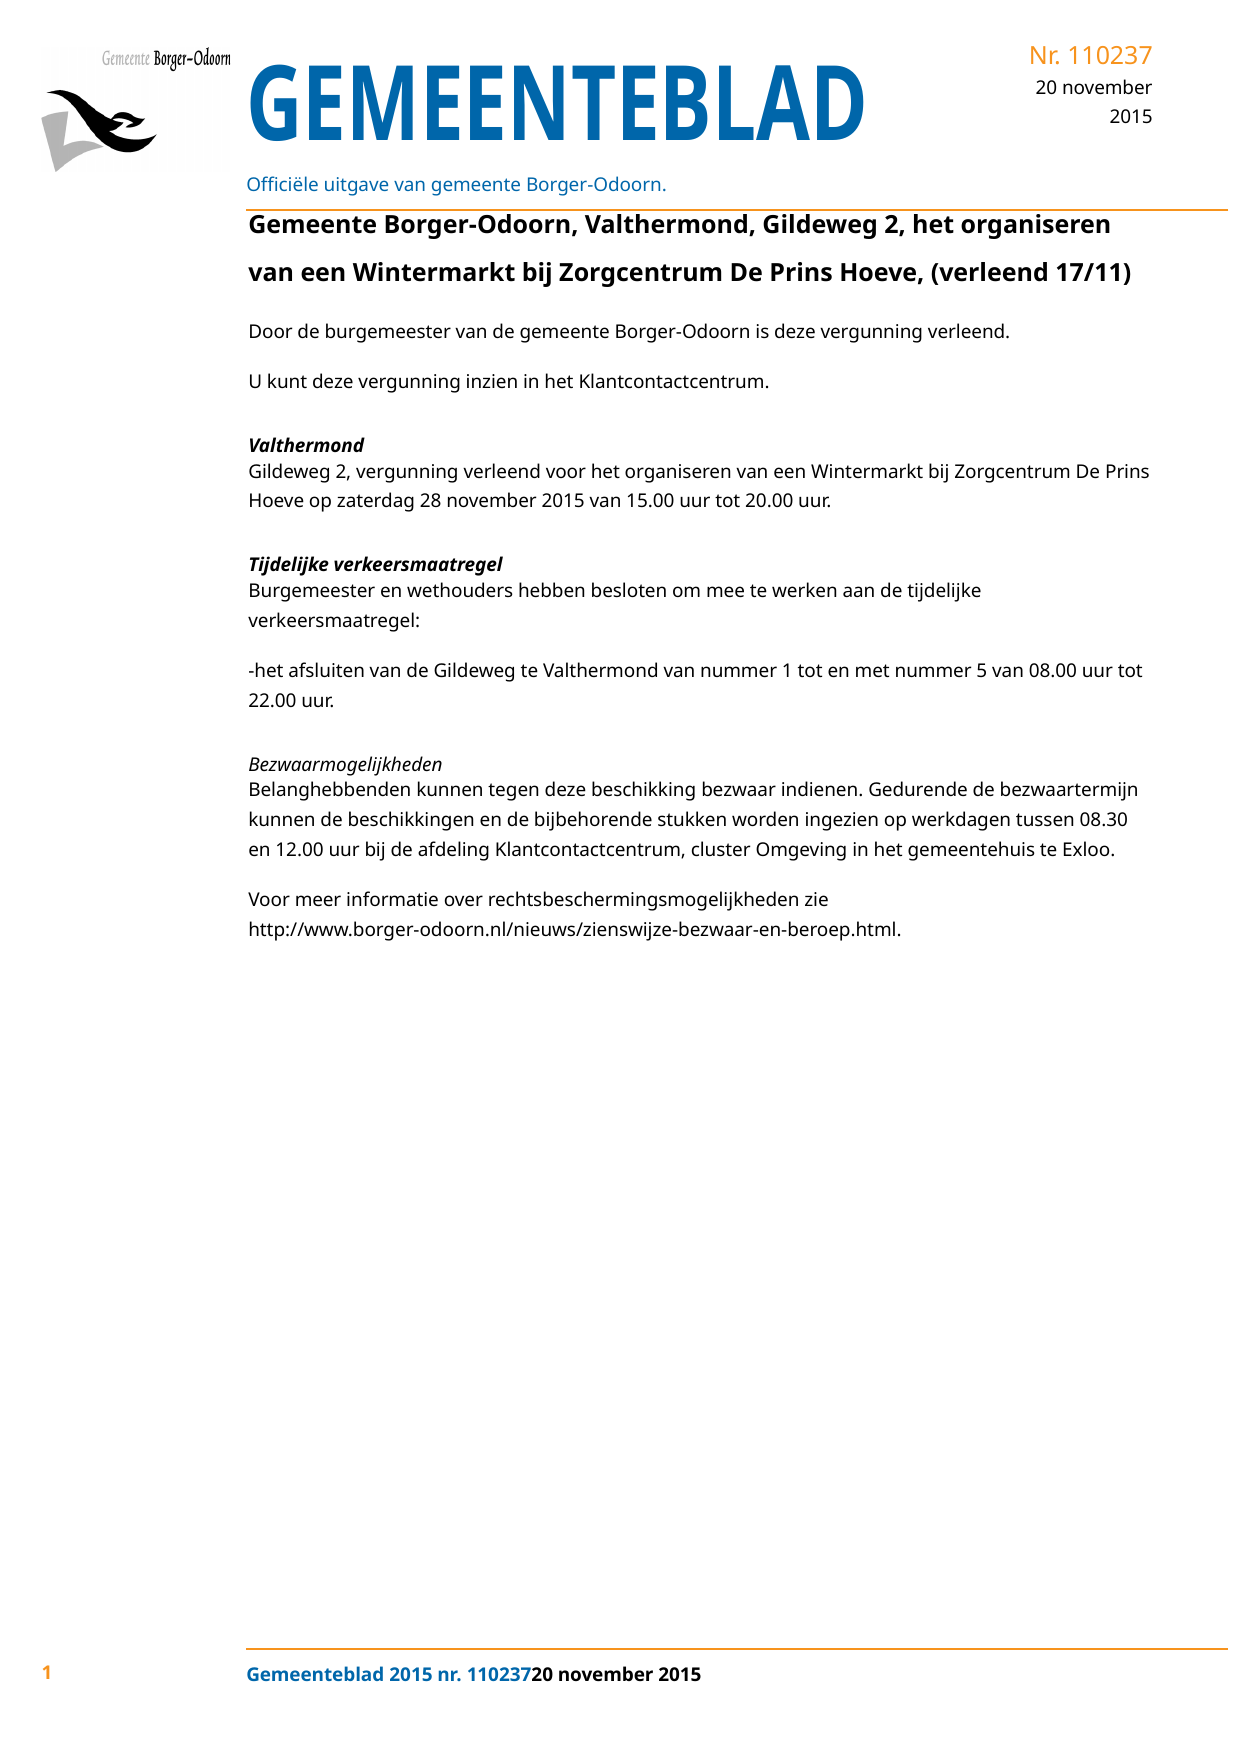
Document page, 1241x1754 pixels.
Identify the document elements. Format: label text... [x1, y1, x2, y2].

text Voor meer informatie over rechtsbeschermingsmogelijkheden zie http://www.borger-odoorn.nl/nieuws/zienswijze-bezwaar-en-beroep.html. [248, 886, 1152, 941]
text Valthermond [248, 432, 1152, 458]
text Burgemeester en wethouders hebben besloten om mee te werken aan de tijdelijke verkeersmaatregel: [248, 577, 1152, 633]
text Tijdelijke verkeersmaatregel [248, 552, 1152, 577]
text Belanghebbenden kunnen tegen deze beschikking bezwaar indienen. Gedurende de bezwaartermijn kunnen de beschikkingen en de bijbehorende stukken worden ingezien op werkdagen tussen 08.30 en 12.00 uur bij de afdeling Klantcontactcentrum, cluster Omgeving in het gemeentehuis te Exloo. [248, 777, 1152, 861]
text -het afsluiten van de Gildeweg te Valthermond van nummer 1 tot en met nummer 5 van 08.00 uur tot 22.00 uur. [248, 657, 1152, 713]
text Bezwaarmogelijkheden [248, 751, 1152, 777]
text Gildeweg 2, vergunning verleend voor het organiseren van een Wintermarkt bij Zorgcentrum De Prins Hoeve op zaterdag 28 november 2015 van 15.00 uur tot 20.00 uur. [248, 458, 1152, 513]
text U kunt deze vergunning inzien in het Klantcontactcentrum. [248, 368, 1152, 394]
text Gemeente Borger-Odoorn, Valthermond, Gildeweg 2, het organiseren van een Wintermarkt bij Zorgcentrum De Prins Hoeve, (verleend 17/11) [248, 211, 1152, 288]
text Door de burgemeester van de gemeente Borger-Odoorn is deze vergunning verleend. [248, 318, 1152, 344]
picture [41, 47, 231, 172]
